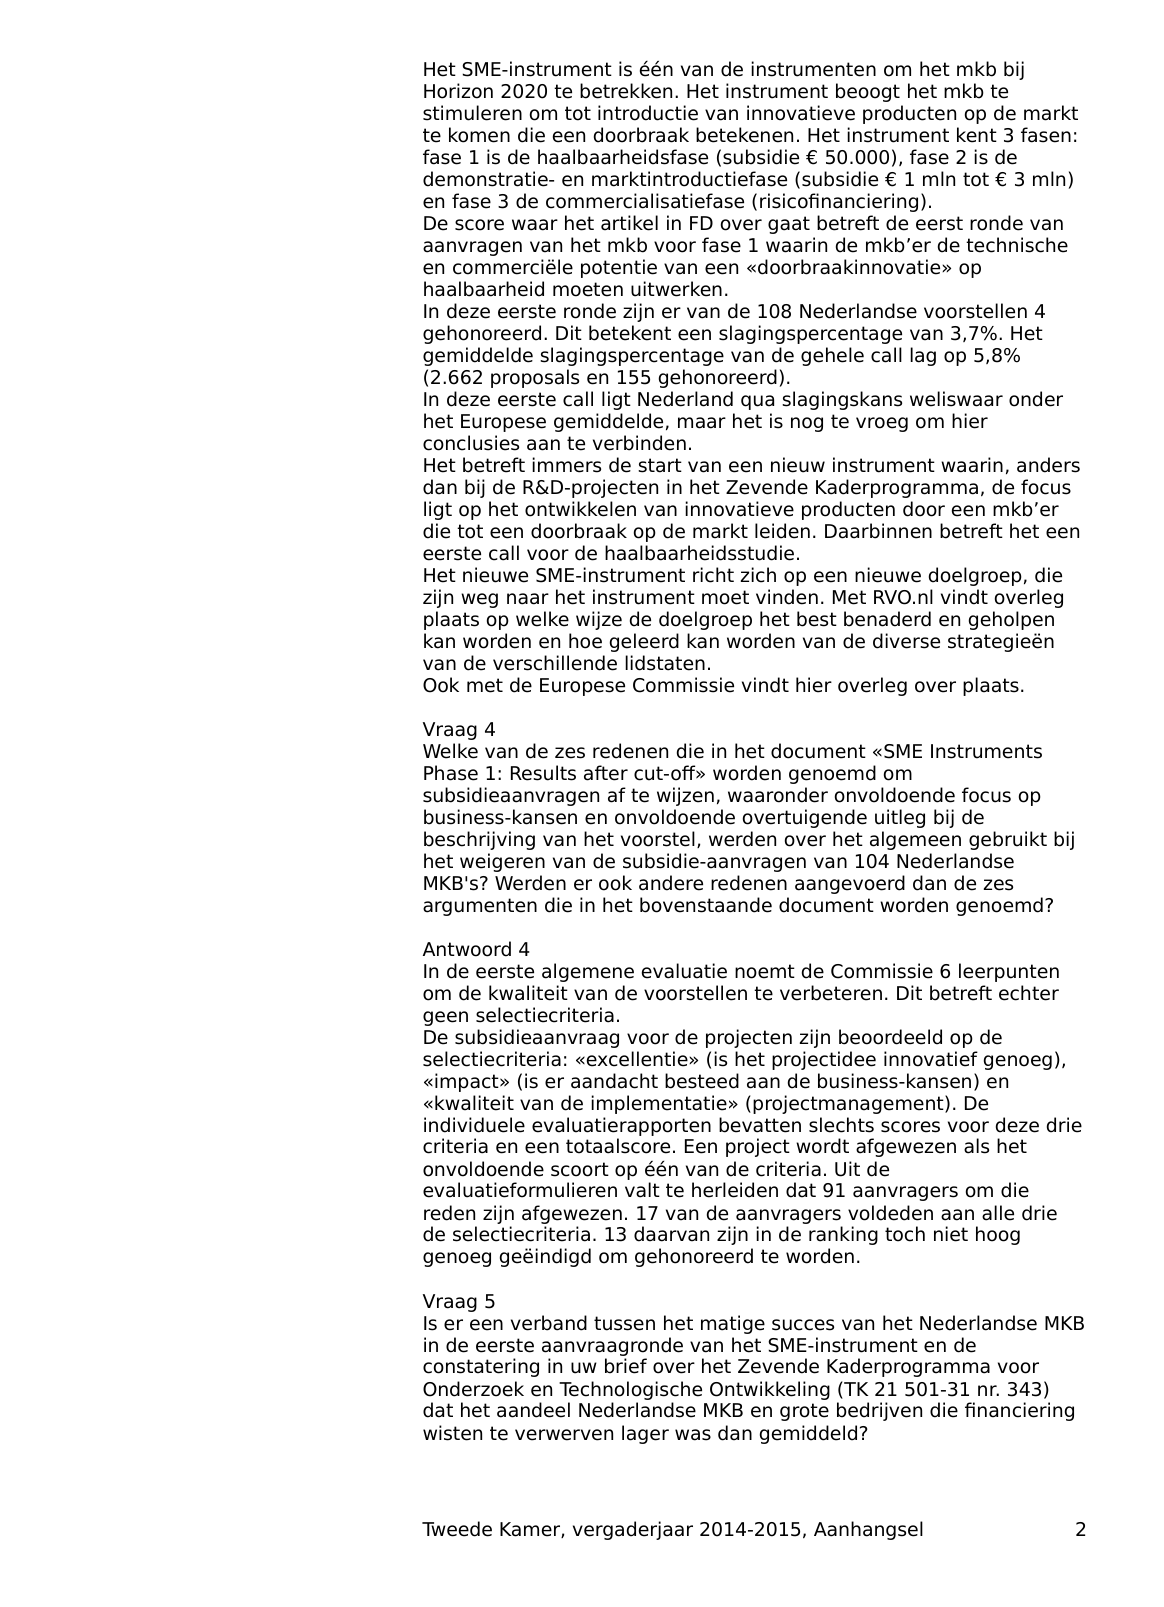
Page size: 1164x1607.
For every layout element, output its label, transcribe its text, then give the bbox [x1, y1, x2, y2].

text Het SME-instrument is één van de instrumenten om het mkb bij Horizon 2020 te betrekken. Het instrument beoogt het mkb te stimuleren om tot introductie van innovatieve producten op de markt te komen die een doorbraak betekenen. Het instrument kent 3 fasen: fase 1 is de haalbaarheidsfase (subsidie € 50.000), fase 2 is de demonstratie- en marktintroductiefase (subsidie € 1 mln tot € 3 mln) en fase 3 de commercialisatiefase (risicofinanciering). [422, 59, 1087, 213]
text Het betreft immers de start van een nieuw instrument waarin, anders dan bij de R&D-projecten in het Zevende Kaderprogramma, de focus ligt op het ontwikkelen van innovatieve producten door een mkb’er die tot een doorbraak op de markt leiden. Daarbinnen betreft het een eerste call voor de haalbaarheidsstudie. [422, 455, 1087, 564]
text De subsidieaanvraag voor de projecten zijn beoordeeld op de selectiecriteria: «excellentie» (is het projectidee innovatief genoeg), «impact» (is er aandacht besteed aan de business-kansen) en «kwaliteit van de implementatie» (projectmanagement). De individuele evaluatierapporten bevatten slechts scores voor deze drie criteria en een totaalscore. Een project wordt afgewezen als het onvoldoende scoort op één van de criteria. Uit de evaluatieformulieren valt te herleiden dat 91 aanvragers om die reden zijn afgewezen. 17 van de aanvragers voldeden aan alle drie de selectiecriteria. 13 daarvan zijn in de ranking toch niet hoog genoeg geëindigd om gehonoreerd te worden. [422, 1027, 1087, 1268]
text In deze eerste ronde zijn er van de 108 Nederlandse voorstellen 4 gehonoreerd. Dit betekent een slagingspercentage van 3,7%. Het gemiddelde slagingspercentage van de gehele call lag op 5,8% (2.662 proposals en 155 gehonoreerd). [422, 301, 1087, 389]
text Vraag 5 [422, 1291, 1087, 1312]
text In deze eerste call ligt Nederland qua slagingskans weliswaar onder het Europese gemiddelde, maar het is nog te vroeg om hier conclusies aan te verbinden. [422, 389, 1087, 455]
text Antwoord 4 [422, 939, 1087, 961]
text Vraag 4 [422, 719, 1087, 741]
text Welke van de zes redenen die in het document «SME Instruments Phase 1: Results after cut-off» worden genoemd om subsidieaanvragen af te wijzen, waaronder onvoldoende focus op business-kansen en onvoldoende overtuigende uitleg bij de beschrijving van het voorstel, werden over het algemeen gebruikt bij het weigeren van de subsidie-aanvragen van 104 Nederlandse MKB's? Werden er ook andere redenen aangevoerd dan de zes argumenten die in het bovenstaande document worden genoemd? [422, 741, 1087, 916]
text Het nieuwe SME-instrument richt zich op een nieuwe doelgroep, die zijn weg naar het instrument moet vinden. Met RVO.nl vindt overleg plaats op welke wijze de doelgroep het best benaderd en geholpen kan worden en hoe geleerd kan worden van de diverse strategieën van de verschillende lidstaten. [422, 564, 1087, 674]
text Ook met de Europese Commissie vindt hier overleg over plaats. [422, 674, 1087, 696]
text In de eerste algemene evaluatie noemt de Commissie 6 leerpunten om de kwaliteit van de voorstellen te verbeteren. Dit betreft echter geen selectiecriteria. [422, 961, 1087, 1027]
text De score waar het artikel in FD over gaat betreft de eerst ronde van aanvragen van het mkb voor fase 1 waarin de mkb’er de technische en commerciële potentie van een «doorbraakinnovatie» op haalbaarheid moeten uitwerken. [422, 213, 1087, 301]
text Is er een verband tussen het matige succes van het Nederlandse MKB in de eerste aanvraagronde van het SME-instrument en de constatering in uw brief over het Zevende Kaderprogramma voor Onderzoek en Technologische Ontwikkeling (TK 21 501-31 nr. 343) dat het aandeel Nederlandse MKB en grote bedrijven die financiering wisten te verwerven lager was dan gemiddeld? [422, 1312, 1087, 1444]
